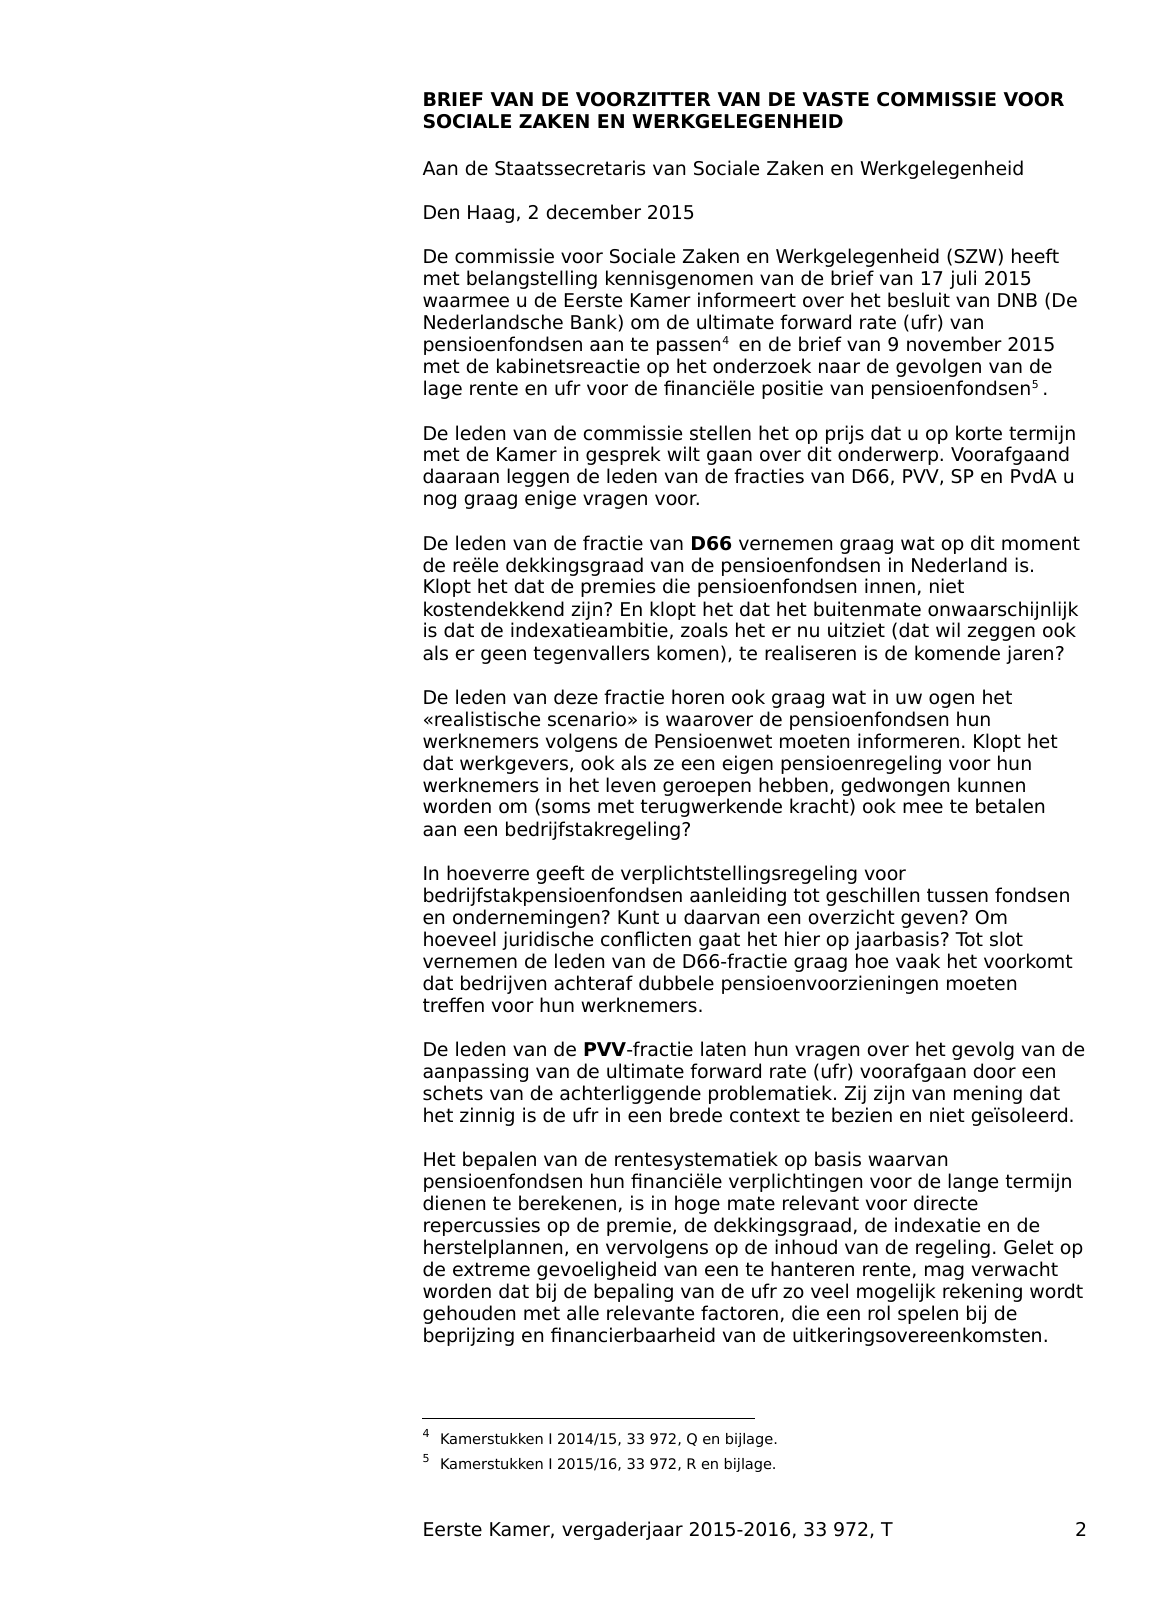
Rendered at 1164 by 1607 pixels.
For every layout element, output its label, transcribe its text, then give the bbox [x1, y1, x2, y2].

text Den Haag, 2 december 2015 [422, 202, 1087, 224]
text In hoeverre geeft de verplichtstellingsregeling voor bedrijfstakpensioenfondsen aanleiding tot geschillen tussen fondsen en ondernemingen? Kunt u daarvan een overzicht geven? Om hoeveel juridische conflicten gaat het hier op jaarbasis? Tot slot vernemen de leden van de D66-fractie graag hoe vaak het voorkomt dat bedrijven achteraf dubbele pensioenvoorzieningen moeten treffen voor hun werknemers. [422, 863, 1087, 1016]
text Het bepalen van de rentesystematiek op basis waarvan pensioenfondsen hun financiële verplichtingen voor de lange termijn dienen te berekenen, is in hoge mate relevant voor directe repercussies op de premie, de dekkingsgraad, de indexatie en de herstelplannen, en vervolgens op de inhoud van de regeling. Gelet op de extreme gevoeligheid van een te hanteren rente, mag verwacht worden dat bij de bepaling van de ufr zo veel mogelijk rekening wordt gehouden met alle relevante factoren, die een rol spelen bij de beprijzing en financierbaarheid van de uitkeringsovereenkomsten. [422, 1149, 1087, 1347]
text Kamerstukken I 2014/15, 33 972, Q en bijlage. [422, 1427, 1087, 1449]
text Aan de Staatssecretaris van Sociale Zaken en Werkgelegenheid [422, 158, 1087, 180]
text Kamerstukken I 2015/16, 33 972, R en bijlage. [422, 1452, 1087, 1474]
subtitle BRIEF VAN DE VOORZITTER VAN DE VASTE COMMISSIE VOOR SOCIALE ZAKEN EN WERKGELEGENHEID [422, 89, 1087, 133]
text De commissie voor Sociale Zaken en Werkgelegenheid (SZW) heeft met belangstelling kennisgenomen van de brief van 17 juli 2015 waarmee u de Eerste Kamer informeert over het besluit van DNB (De Nederlandsche Bank) om de ultimate forward rate (ufr) van pensioenfondsen aan te passen en de brief van 9 november 2015 met de kabinetsreactie op het onderzoek naar de gevolgen van de lage rente en ufr voor de financiële positie van pensioenfondsen. [422, 246, 1087, 400]
text De leden van de PVV-fractie laten hun vragen over het gevolg van de aanpassing van de ultimate forward rate (ufr) voorafgaan door een schets van de achterliggende problematiek. Zij zijn van mening dat het zinnig is de ufr in een brede context te bezien en niet geïsoleerd. [422, 1039, 1087, 1127]
text De leden van deze fractie horen ook graag wat in uw ogen het «realistische scenario» is waarover de pensioenfondsen hun werknemers volgens de Pensioenwet moeten informeren. Klopt het dat werkgevers, ook als ze een eigen pensioenregeling voor hun werknemers in het leven geroepen hebben, gedwongen kunnen worden om (soms met terugwerkende kracht) ook mee te betalen aan een bedrijfstakregeling? [422, 687, 1087, 840]
text De leden van de commissie stellen het op prijs dat u op korte termijn met de Kamer in gesprek wilt gaan over dit onderwerp. Voorafgaand daaraan leggen de leden van de fracties van D66, PVV, SP en PvdA u nog graag enige vragen voor. [422, 422, 1087, 510]
text De leden van de fractie van D66 vernemen graag wat op dit moment de reële dekkingsgraad van de pensioenfondsen in Nederland is. Klopt het dat de premies die pensioenfondsen innen, niet kostendekkend zijn? En klopt het dat het buitenmate onwaarschijnlijk is dat de indexatieambitie, zoals het er nu uitziet (dat wil zeggen ook als er geen tegenvallers komen), te realiseren is de komende jaren? [422, 532, 1087, 664]
